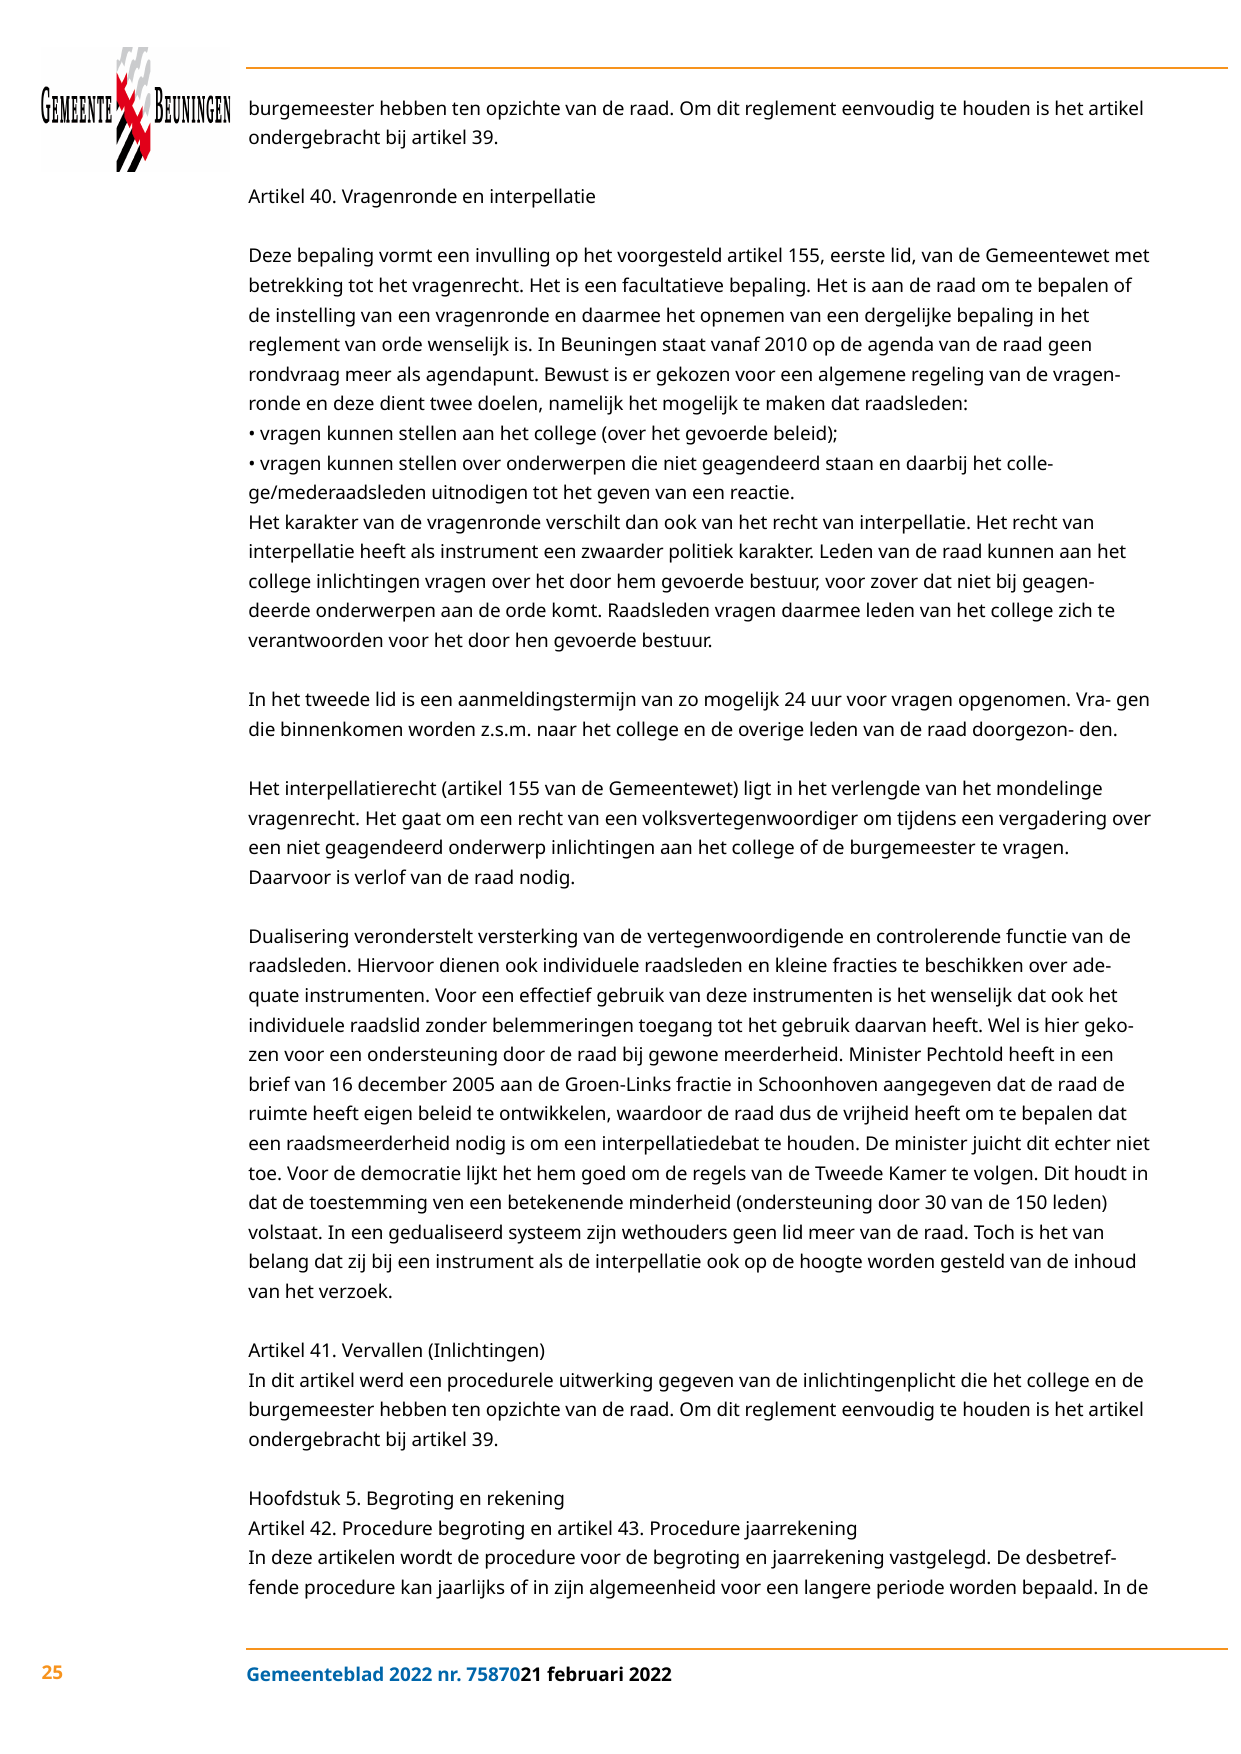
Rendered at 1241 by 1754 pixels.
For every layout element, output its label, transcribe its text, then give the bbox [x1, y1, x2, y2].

picture [41, 47, 231, 172]
text Artikel 42. Procedure begroting en artikel 43. Procedure jaarrekening [248, 1515, 1152, 1541]
text In deze artikelen wordt de procedure voor de begroting en jaarrekening vastgelegd. De desbetref- fende procedure kan jaarlijks of in zijn algemeenheid voor een langere periode worden bepaald. In de [248, 1544, 1152, 1600]
text In het tweede lid is een aanmeldingstermijn van zo mogelijk 24 uur voor vragen opgenomen. Vra- gen die binnenkomen worden z.s.m. naar het college en de overige leden van de raad doorgezon- den. [248, 686, 1152, 742]
text • vragen kunnen stellen aan het college (over het gevoerde beleid); [248, 420, 1152, 446]
text Hoofdstuk 5. Begroting en rekening [248, 1485, 1152, 1511]
text Het interpellatierecht (artikel 155 van de Gemeentewet) ligt in het verlengde van het mondelinge vragenrecht. Het gaat om een recht van een volksvertegenwoordiger om tijdens een vergadering over een niet geagendeerd onderwerp inlichtingen aan het college of de burgemeester te vragen. Daarvoor is verlof van de raad nodig. [248, 775, 1152, 890]
text In dit artikel werd een procedurele uitwerking gegeven van de inlichtingenplicht die het college en de burgemeester hebben ten opzichte van de raad. Om dit reglement eenvoudig te houden is het artikel ondergebracht bij artikel 39. [248, 1367, 1152, 1452]
text Artikel 41. Vervallen (Inlichtingen) [248, 1337, 1152, 1363]
text Deze bepaling vormt een invulling op het voorgesteld artikel 155, eerste lid, van de Gemeentewet met betrekking tot het vragenrecht. Het is een facultatieve bepaling. Het is aan de raad om te bepalen of de instelling van een vragenronde en daarmee het opnemen van een dergelijke bepaling in het reglement van orde wenselijk is. In Beuningen staat vanaf 2010 op de agenda van de raad geen rondvraag meer als agendapunt. Bewust is er gekozen voor een algemene regeling van de vragen- ronde en deze dient twee doelen, namelijk het mogelijk te maken dat raadsleden: [248, 243, 1152, 416]
text Artikel 40. Vragenronde en interpellatie [248, 183, 1152, 209]
text Dualisering veronderstelt versterking van de vertegenwoordigende en controlerende functie van de raadsleden. Hiervoor dienen ook individuele raadsleden en kleine fracties te beschikken over ade- quate instrumenten. Voor een effectief gebruik van deze instrumenten is het wenselijk dat ook het individuele raadslid zonder belemmeringen toegang tot het gebruik daarvan heeft. Wel is hier geko- zen voor een ondersteuning door de raad bij gewone meerderheid. Minister Pechtold heeft in een brief van 16 december 2005 aan de Groen-Links fractie in Schoonhoven aangegeven dat de raad de ruimte heeft eigen beleid te ontwikkelen, waardoor de raad dus de vrijheid heeft om te bepalen dat een raadsmeerderheid nodig is om een interpellatiedebat te houden. De minister juicht dit echter niet toe. Voor de democratie lijkt het hem goed om de regels van de Tweede Kamer te volgen. Dit houdt in dat de toestemming ven een betekenende minderheid (ondersteuning door 30 van de 150 leden) volstaat. In een gedualiseerd systeem zijn wethouders geen lid meer van de raad. Toch is het van belang dat zij bij een instrument als de interpellatie ook op de hoogte worden gesteld van de inhoud van het verzoek. [248, 923, 1152, 1304]
text burgemeester hebben ten opzichte van de raad. Om dit reglement eenvoudig te houden is het artikel ondergebracht bij artikel 39. [248, 95, 1152, 150]
text • vragen kunnen stellen over onderwerpen die niet geagendeerd staan en daarbij het colle- ge/mederaadsleden uitnodigen tot het geven van een reactie. [248, 450, 1152, 505]
text Het karakter van de vragenronde verschilt dan ook van het recht van interpellatie. Het recht van interpellatie heeft als instrument een zwaarder politiek karakter. Leden van de raad kunnen aan het college inlichtingen vragen over het door hem gevoerde bestuur, voor zover dat niet bij geagen- deerde onderwerpen aan de orde komt. Raadsleden vragen daarmee leden van het college zich te verantwoorden voor het door hen gevoerde bestuur. [248, 509, 1152, 653]
